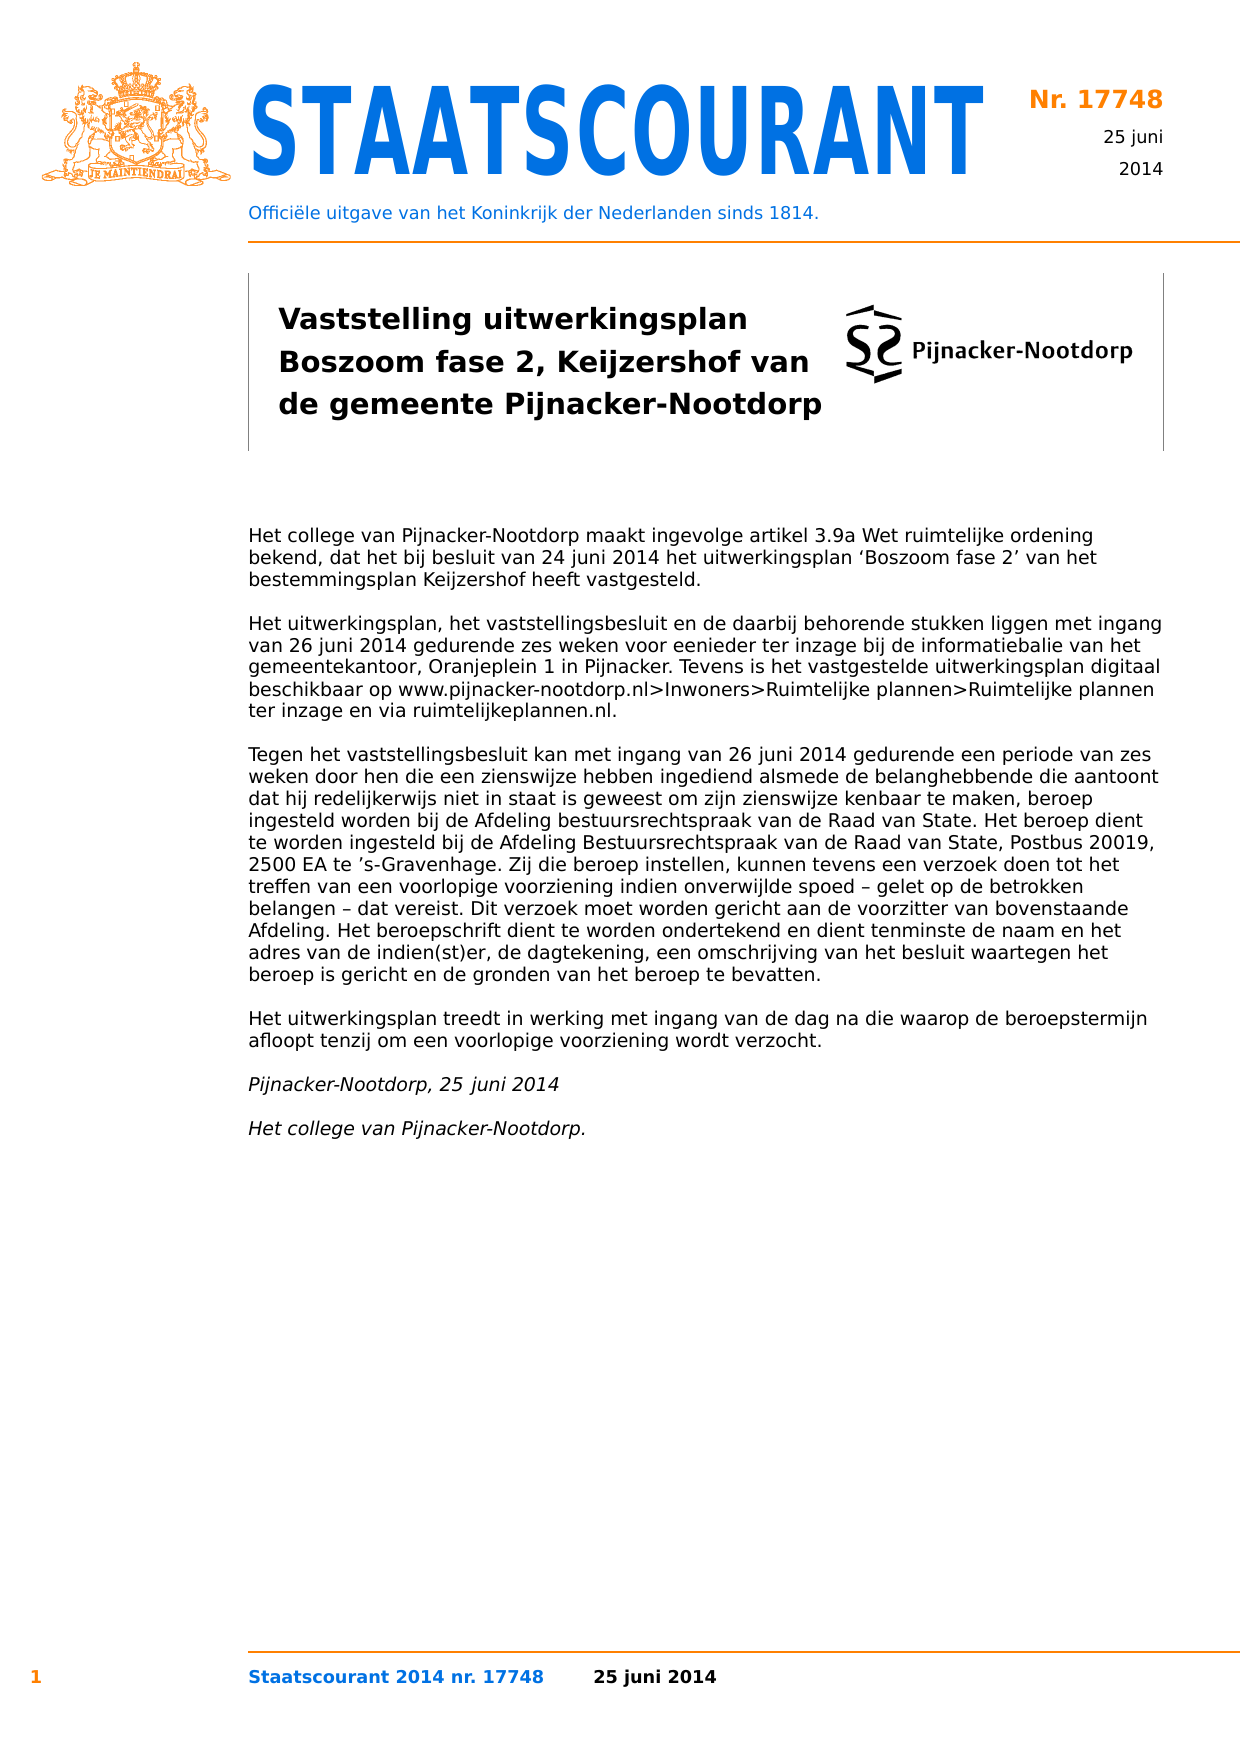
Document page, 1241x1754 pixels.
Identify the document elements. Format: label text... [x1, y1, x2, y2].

text Pijnacker-Nootdorp, 25 juni 2014 [248, 1074, 1163, 1096]
table_cell 2014 [998, 153, 1240, 203]
text Het college van Pijnacker-Nootdorp maakt ingevolge artikel 3.9a Wet ruimtelijke ordening bekend, dat het bij besluit van 24 juni 2014 het uitwerkingsplan ‘Boszoom fase 2’ van het bestemmingsplan Keijzershof heeft vastgesteld. [248, 525, 1163, 591]
table_header Nr. 17748 [998, 62, 1240, 121]
subtitle Vaststelling uitwerkingsplan Boszoom fase 2, Keijzershof van de gemeente Pijnacker-Nootdorp [249, 273, 1163, 451]
table_header [25, 62, 248, 241]
picture [41, 62, 231, 186]
text Het uitwerkingsplan, het vaststellingsbesluit en de daarbij behorende stukken liggen met ingang van 26 juni 2014 gedurende zes weken voor eenieder ter inzage bij de informatiebalie van het gemeentekantoor, Oranjeplein 1 in Pijnacker. Tevens is het vastgestelde uitwerkingsplan digitaal beschikbaar op www.pijnacker-nootdorp.nl>Inwoners>Ruimtelijke plannen>Ruimtelijke plannen ter inzage en via ruimtelijkeplannen.nl. [248, 612, 1163, 722]
text Het college van Pijnacker-Nootdorp. [248, 1118, 1163, 1139]
text Het uitwerkingsplan treedt in werking met ingang van de dag na die waarop de beroepstermijn afloopt tenzij om een voorlopige voorziening wordt verzocht. [248, 1008, 1163, 1052]
table_header STAATSCOURANT [248, 62, 998, 203]
picture [844, 302, 1134, 386]
table_cell 25 juni [998, 121, 1240, 153]
text Tegen het vaststellingsbesluit kan met ingang van 26 juni 2014 gedurende een periode van zes weken door hen die een zienswijze hebben ingediend alsmede de belanghebbende die aantoont dat hij redelijkerwijs niet in staat is geweest om zijn zienswijze kenbaar te maken, beroep ingesteld worden bij de Afdeling bestuursrechtspraak van de Raad van State. Het beroep dient te worden ingesteld bij de Afdeling Bestuursrechtspraak van de Raad van State, Postbus 20019, 2500 EA te ’s-Gravenhage. Zij die beroep instellen, kunnen tevens een verzoek doen tot het treffen van een voorlopige voorziening indien onverwijlde spoed – gelet op de betrokken belangen – dat vereist. Dit verzoek moet worden gericht aan de voorzitter van bovenstaande Afdeling. Het beroepschrift dient te worden ondertekend en dient tenminste de naam en het adres van de indien(st)er, de dagtekening, een omschrijving van het besluit waartegen het beroep is gericht en de gronden van het beroep te bevatten. [248, 744, 1163, 986]
table_cell Officiële uitgave van het Koninkrijk der Nederlanden sinds 1814. [248, 203, 1240, 241]
